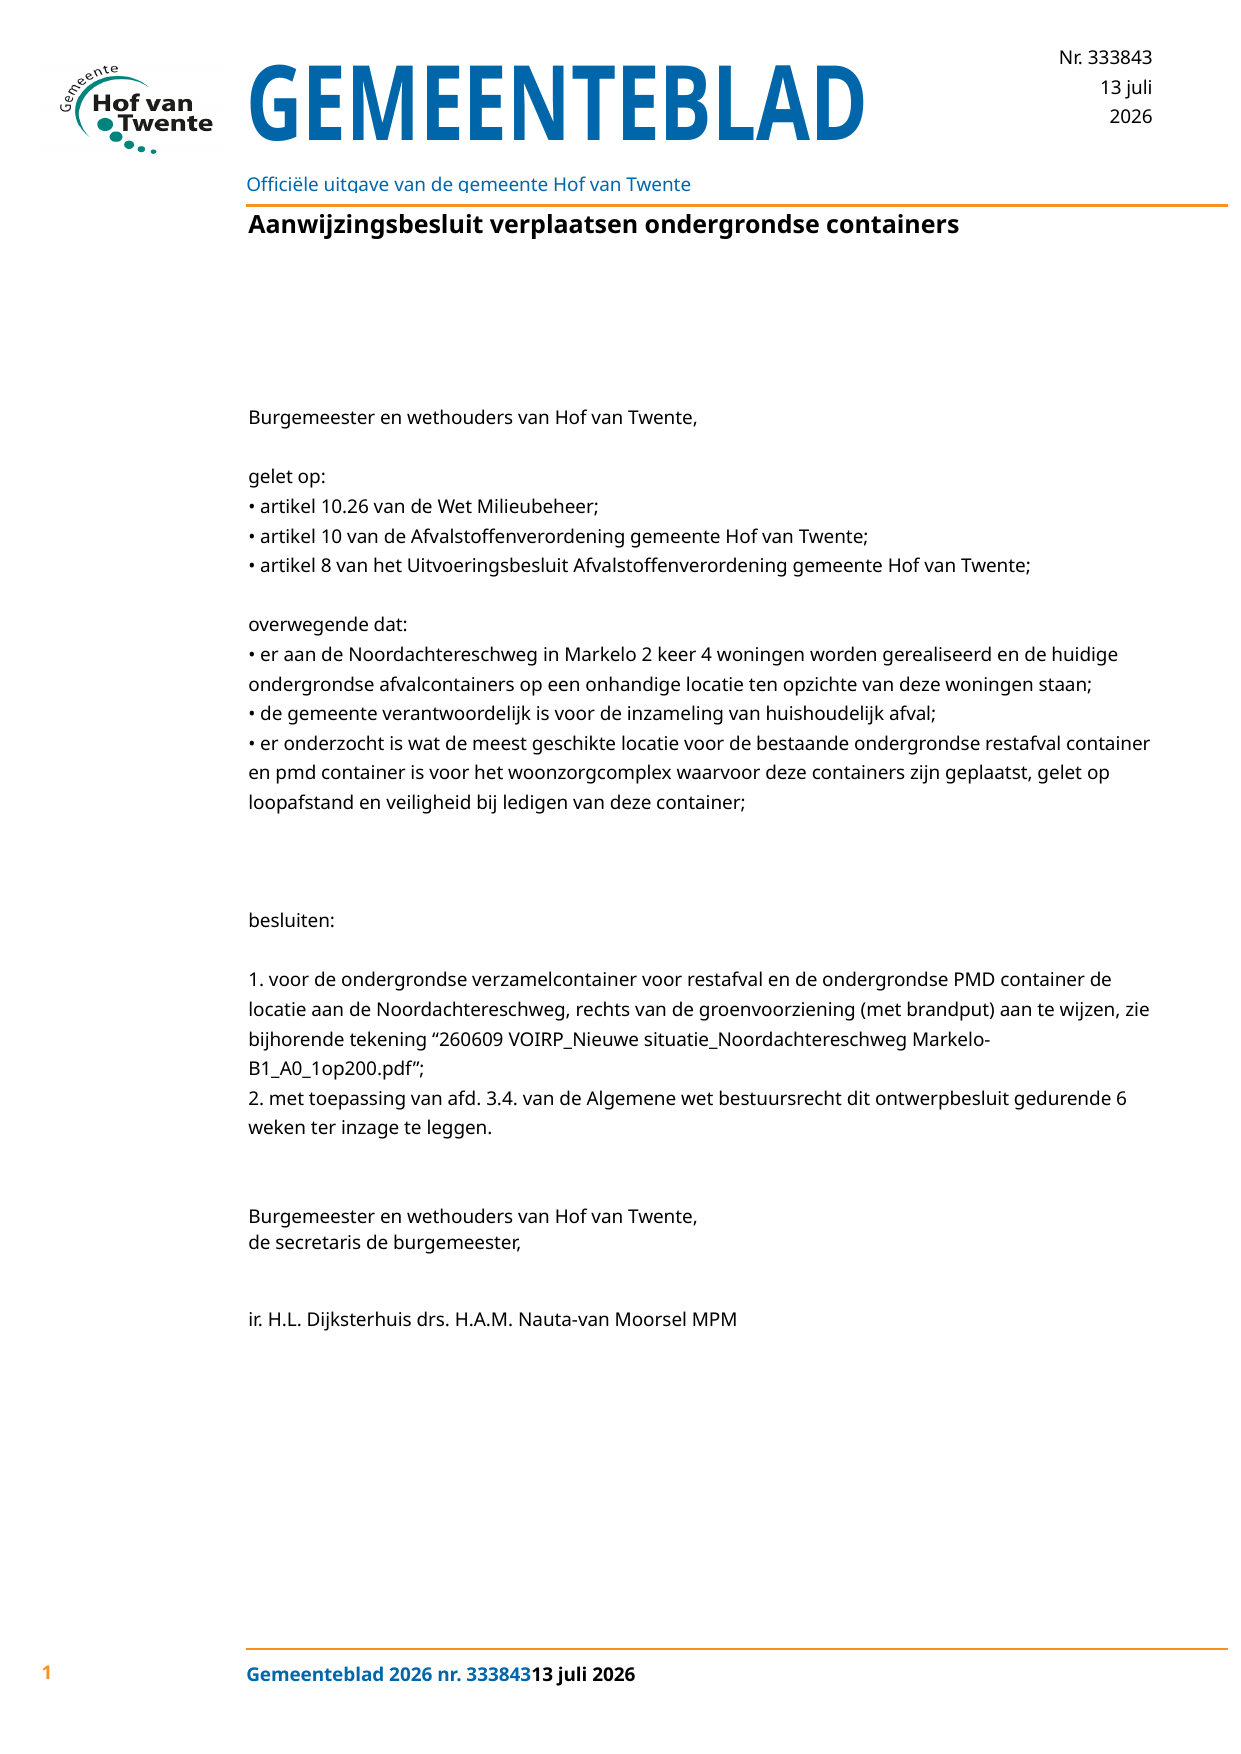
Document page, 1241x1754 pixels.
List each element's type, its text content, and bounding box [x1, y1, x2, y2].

text • er onderzocht is wat de meest geschikte locatie voor de bestaande ondergrondse restafval container en pmd container is voor het woonzorgcomplex waarvoor deze containers zijn geplaatst, gelet op loopafstand en veiligheid bij ledigen van deze container; [248, 730, 1152, 815]
text Burgemeester en wethouders van Hof van Twente, [248, 1203, 1152, 1229]
text • er aan de Noordachtereschweg in Markelo 2 keer 4 woningen worden gerealiseerd en de huidige ondergrondse afvalcontainers op een onhandige locatie ten opzichte van deze woningen staan; [248, 641, 1152, 696]
text de secretaris de burgemeester, [248, 1229, 1152, 1255]
text Aanwijzingsbesluit verplaatsen ondergrondse containers [248, 207, 1152, 241]
text • de gemeente verantwoordelijk is voor de inzameling van huishoudelijk afval; [248, 700, 1152, 726]
text 2. met toepassing van afd. 3.4. van de Algemene wet bestuursrecht dit ontwerpbesluit gedurende 6 weken ter inzage te leggen. [248, 1085, 1152, 1140]
picture [41, 47, 231, 172]
text besluiten: [248, 907, 1152, 933]
text 1. voor de ondergrondse verzamelcontainer voor restafval en de ondergrondse PMD container de locatie aan de Noordachtereschweg, rechts van de groenvoorziening (met brandput) aan te wijzen, zie bijhorende tekening “260609 VOIRP_Nieuwe situatie_Noordachtereschweg Markelo-B1_A0_1op200.pdf”; [248, 967, 1152, 1081]
text • artikel 10.26 van de Wet Milieubeheer; [248, 493, 1152, 519]
text overwegende dat: [248, 612, 1152, 637]
text Burgemeester en wethouders van Hof van Twente, [248, 404, 1152, 430]
text ir. H.L. Dijksterhuis drs. H.A.M. Nauta-van Moorsel MPM [248, 1306, 1152, 1332]
text gelet op: [248, 464, 1152, 489]
text • artikel 10 van de Afvalstoffenverordening gemeente Hof van Twente; [248, 523, 1152, 548]
text • artikel 8 van het Uitvoeringsbesluit Afvalstoffenverordening gemeente Hof van Twente; [248, 552, 1152, 578]
